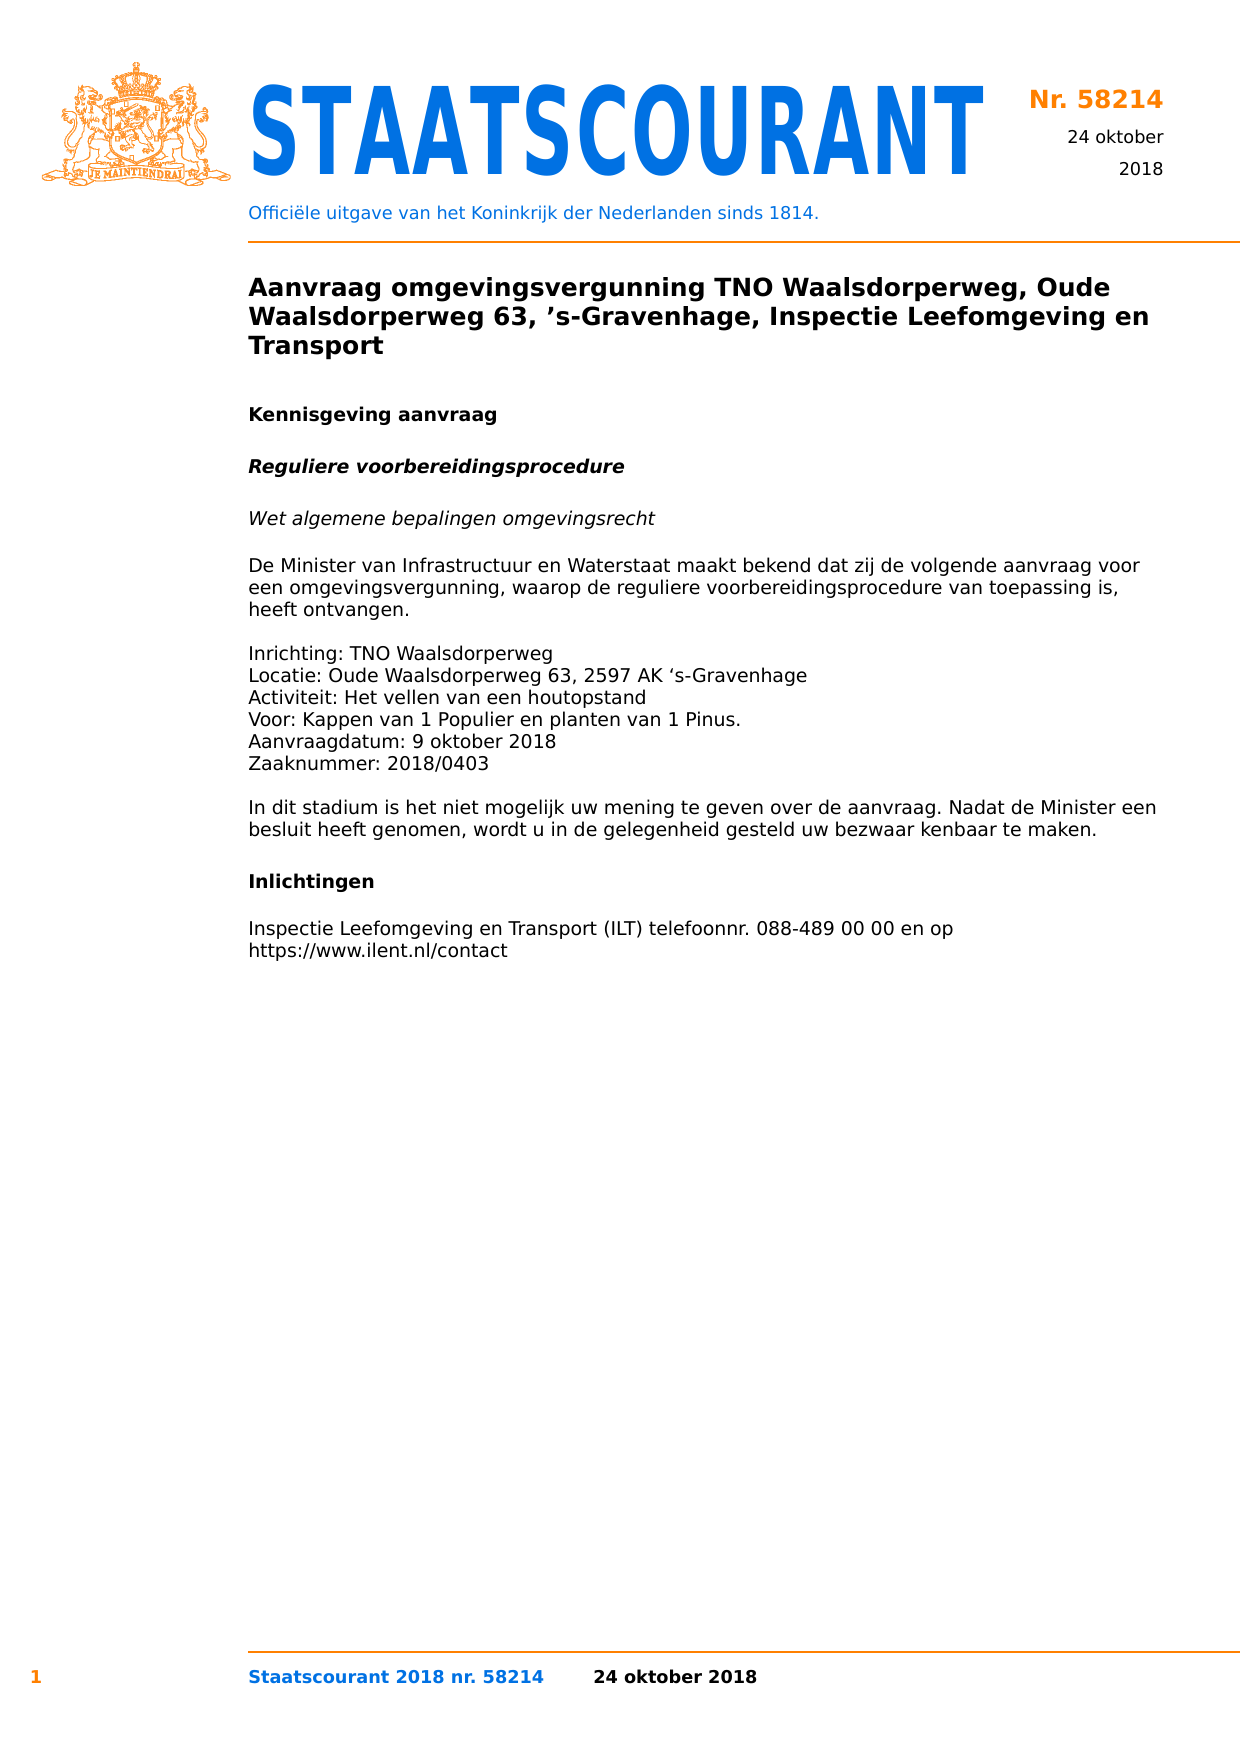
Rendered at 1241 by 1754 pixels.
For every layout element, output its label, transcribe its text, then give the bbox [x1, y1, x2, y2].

subtitle Inlichtingen [248, 871, 1163, 893]
table_header Nr. 58214 [998, 62, 1240, 121]
picture [41, 62, 231, 186]
text Zaaknummer: 2018/0403 [248, 753, 1163, 775]
text Aanvraagdatum: 9 oktober 2018 [248, 731, 1163, 753]
text Voor: Kappen van 1 Populier en planten van 1 Pinus. [248, 709, 1163, 731]
text Inspectie Leefomgeving en Transport (ILT) telefoonnr. 088-489 00 00 en op https://www.ilent.nl/contact [248, 918, 1163, 962]
table_cell 2018 [998, 153, 1240, 203]
text Locatie: Oude Waalsdorperweg 63, 2597 AK ‘s-Gravenhage [248, 665, 1163, 687]
text In dit stadium is het niet mogelijk uw mening te geven over de aanvraag. Nadat de Minister een besluit heeft genomen, wordt u in de gelegenheid gesteld uw bezwaar kenbaar te maken. [248, 797, 1163, 841]
text De Minister van Infrastructuur en Waterstaat maakt bekend dat zij de volgende aanvraag voor een omgevingsvergunning, waarop de reguliere voorbereidingsprocedure van toepassing is, heeft ontvangen. [248, 555, 1163, 621]
subtitle Wet algemene bepalingen omgevingsrecht [248, 508, 1163, 530]
subtitle Kennisgeving aanvraag [248, 404, 1163, 426]
subtitle Reguliere voorbereidingsprocedure [248, 456, 1163, 478]
subtitle Aanvraag omgevingsvergunning TNO Waalsdorperweg, Oude Waalsdorperweg 63, ’s-Gravenhage, Inspectie Leefomgeving en Transport [248, 273, 1163, 361]
table_header [25, 62, 248, 241]
table_cell Officiële uitgave van het Koninkrijk der Nederlanden sinds 1814. [248, 203, 1240, 241]
table_cell 24 oktober [998, 121, 1240, 153]
text Inrichting: TNO Waalsdorperweg [248, 643, 1163, 665]
text Activiteit: Het vellen van een houtopstand [248, 687, 1163, 709]
table_header STAATSCOURANT [248, 62, 998, 203]
